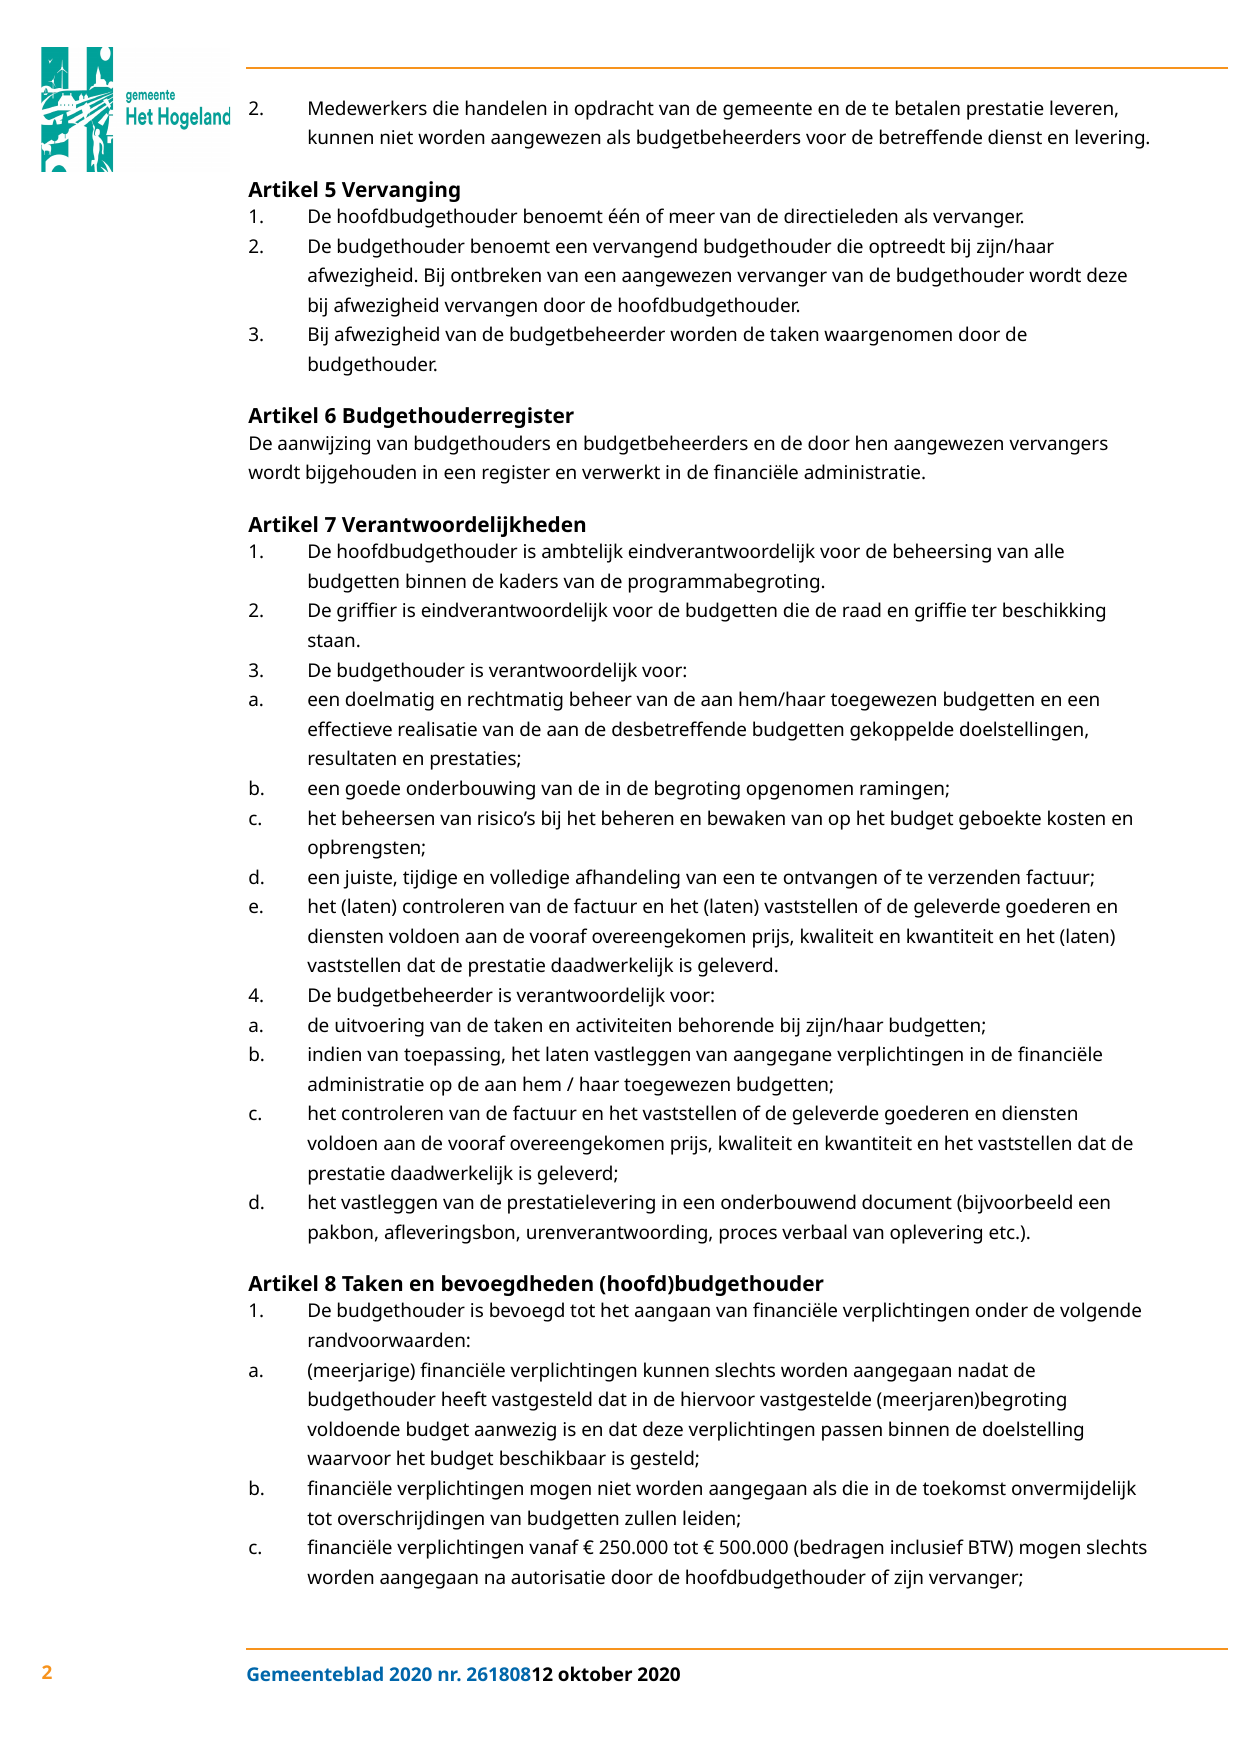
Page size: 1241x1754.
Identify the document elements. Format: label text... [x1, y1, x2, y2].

list Bij afwezigheid van de budgetbeheerder worden de taken waargenomen door de budgethouder. [248, 322, 1152, 377]
text Artikel 5 Vervanging [248, 175, 1152, 203]
list De griffier is eindverantwoordelijk voor de budgetten die de raad en griffie ter beschikking staan. [248, 598, 1152, 653]
list De hoofdbudgethouder is ambtelijk eindverantwoordelijk voor de beheersing van alle budgetten binnen de kaders van de programmabegroting. [248, 538, 1152, 594]
text Artikel 6 Budgethouderregister [248, 402, 1152, 430]
list een juiste, tijdige en volledige afhandeling van een te ontvangen of te verzenden factuur; [248, 864, 1152, 889]
list het controleren van de factuur en het vaststellen of de geleverde goederen en diensten voldoen aan de vooraf overeengekomen prijs, kwaliteit en kwantiteit en het vaststellen dat de prestatie daadwerkelijk is geleverd; [248, 1101, 1152, 1185]
text Artikel 8 Taken en bevoegdheden (hoofd)budgethouder [248, 1269, 1152, 1298]
list het (laten) controleren van de factuur en het (laten) vaststellen of de geleverde goederen en diensten voldoen aan de vooraf overeengekomen prijs, kwaliteit en kwantiteit en het (laten) vaststellen dat de prestatie daadwerkelijk is geleverd. [248, 893, 1152, 978]
list De budgetbeheerder is verantwoordelijk voor: [248, 982, 1152, 1008]
list De budgethouder is bevoegd tot het aangaan van financiële verplichtingen onder de volgende randvoorwaarden: [248, 1298, 1152, 1353]
list De budgethouder benoemt een vervangend budgethouder die optreedt bij zijn/haar afwezigheid. Bij ontbreken van een aangewezen vervanger van de budgethouder wordt deze bij afwezigheid vervangen door de hoofdbudgethouder. [248, 233, 1152, 318]
list indien van toepassing, het laten vastleggen van aangegane verplichtingen in de financiële administratie op de aan hem / haar toegewezen budgetten; [248, 1041, 1152, 1097]
list Medewerkers die handelen in opdracht van de gemeente en de te betalen prestatie leveren, kunnen niet worden aangewezen als budgetbeheerders voor de betreffende dienst en levering. [248, 95, 1152, 150]
list de uitvoering van de taken en activiteiten behorende bij zijn/haar budgetten; [248, 1012, 1152, 1037]
picture [41, 47, 231, 172]
list (meerjarige) financiële verplichtingen kunnen slechts worden aangegaan nadat de budgethouder heeft vastgesteld dat in de hiervoor vastgestelde (meerjaren)begroting voldoende budget aanwezig is en dat deze verplichtingen passen binnen de doelstelling waarvoor het budget beschikbaar is gesteld; [248, 1357, 1152, 1471]
list De hoofdbudgethouder benoemt één of meer van de directieleden als vervanger. [248, 203, 1152, 229]
list financiële verplichtingen mogen niet worden aangegaan als die in de toekomst onvermijdelijk tot overschrijdingen van budgetten zullen leiden; [248, 1475, 1152, 1531]
list De budgethouder is verantwoordelijk voor: [248, 657, 1152, 682]
list het vastleggen van de prestatielevering in een onderbouwend document (bijvoorbeeld een pakbon, afleveringsbon, urenverantwoording, proces verbaal van oplevering etc.). [248, 1189, 1152, 1244]
text De aanwijzing van budgethouders en budgetbeheerders en de door hen aangewezen vervangers wordt bijgehouden in een register en verwerkt in de financiële administratie. [248, 430, 1152, 485]
list het beheersen van risico’s bij het beheren en bewaken van op het budget geboekte kosten en opbrengsten; [248, 805, 1152, 860]
text Artikel 7 Verantwoordelijkheden [248, 510, 1152, 538]
list financiële verplichtingen vanaf € 250.000 tot € 500.000 (bedragen inclusief BTW) mogen slechts worden aangegaan na autorisatie door de hoofdbudgethouder of zijn vervanger; [248, 1534, 1152, 1590]
list een doelmatig en rechtmatig beheer van de aan hem/haar toegewezen budgetten en een effectieve realisatie van de aan de desbetreffende budgetten gekoppelde doelstellingen, resultaten en prestaties; [248, 686, 1152, 771]
list een goede onderbouwing van de in de begroting opgenomen ramingen; [248, 775, 1152, 801]
